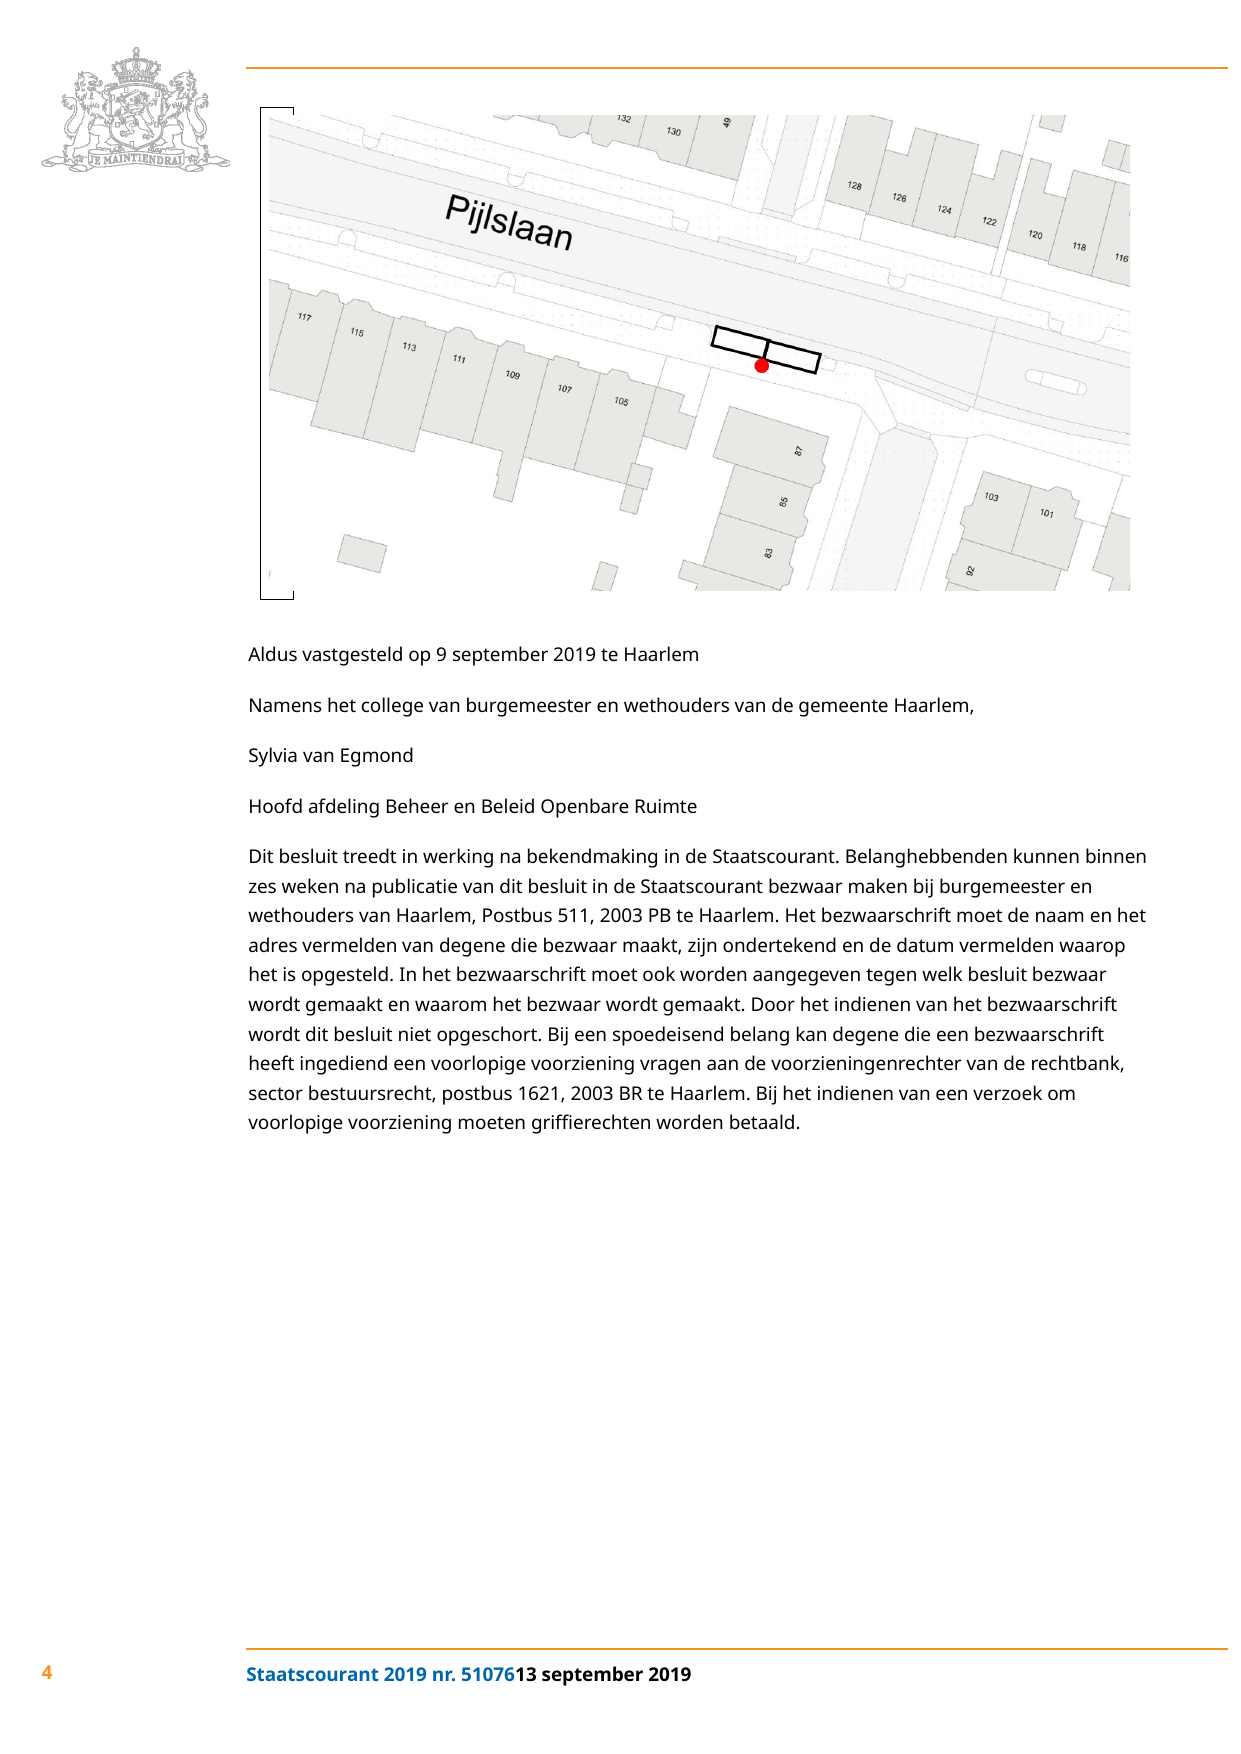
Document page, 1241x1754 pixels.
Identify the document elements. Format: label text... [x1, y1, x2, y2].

text Namens het college van burgemeester en wethouders van de gemeente Haarlem, [248, 692, 1152, 718]
picture [41, 47, 231, 172]
text Aldus vastgesteld op 9 september 2019 te Haarlem [248, 642, 1152, 667]
text Hoofd afdeling Beheer en Beleid Openbare Ruimte [248, 793, 1152, 818]
text Dit besluit treedt in werking na bekendmaking in de Staatscourant. Belanghebbenden kunnen binnen zes weken na publicatie van dit besluit in de Staatscourant bezwaar maken bij burgemeester en wethouders van Haarlem, Postbus 511, 2003 PB te Haarlem. Het bezwaarschrift moet de naam en het adres vermelden van degene die bezwaar maakt, zijn ondertekend en de datum vermelden waarop het is opgesteld. In het bezwaarschrift moet ook worden aangegeven tegen welk besluit bezwaar wordt gemaakt en waarom het bezwaar wordt gemaakt. Door het indienen van het bezwaarschrift wordt dit besluit niet opgeschort. Bij een spoedeisend belang kan degene die een bezwaarschrift heeft ingediend een voorlopige voorziening vragen aan de voorzieningenrechter van de rechtbank, sector bestuursrecht, postbus 1621, 2003 BR te Haarlem. Bij het indienen van een verzoek om voorlopige voorziening moeten griffierechten worden betaald. [248, 843, 1152, 1135]
text Sylvia van Egmond [248, 742, 1152, 768]
picture [268, 115, 1131, 591]
